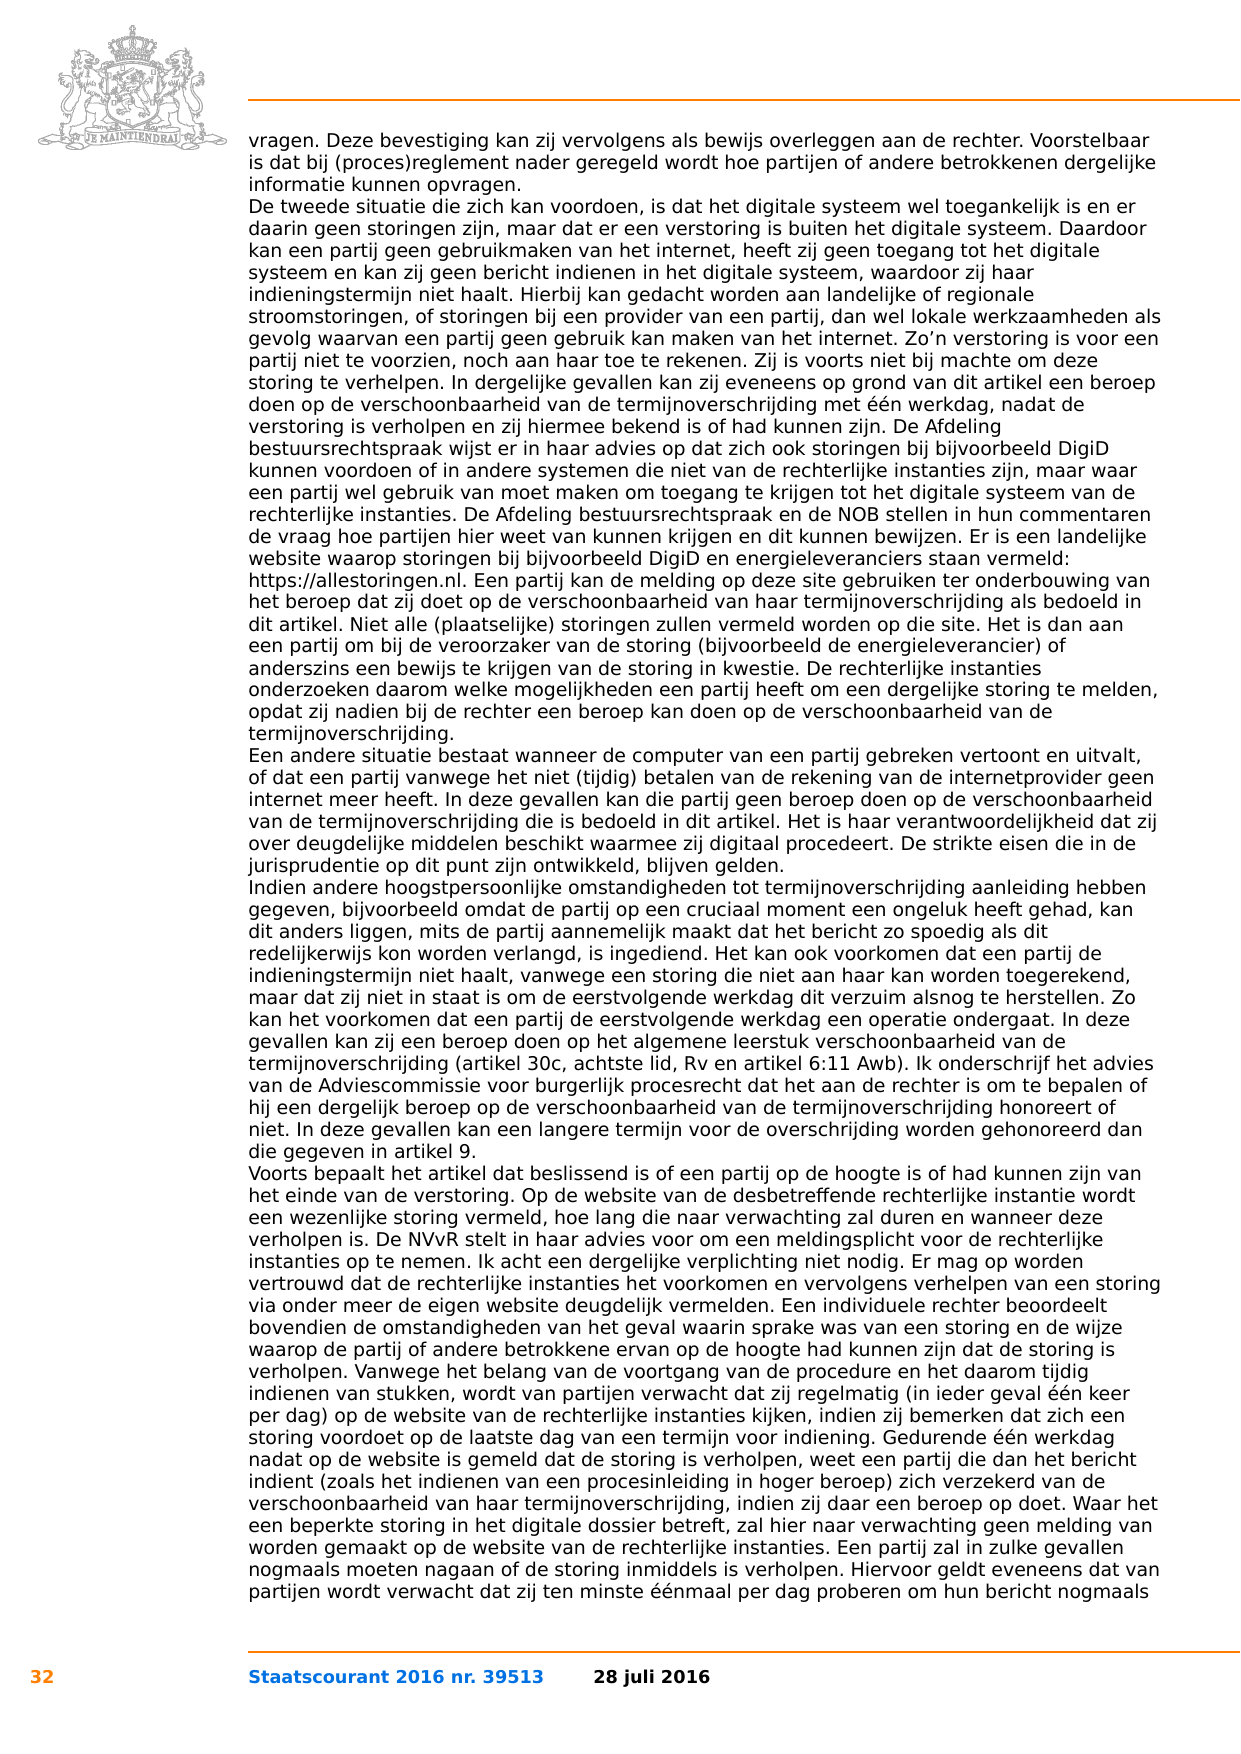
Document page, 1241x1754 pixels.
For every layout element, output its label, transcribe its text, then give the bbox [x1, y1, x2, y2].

text vragen. Deze bevestiging kan zij vervolgens als bewijs overleggen aan de rechter. Voorstelbaar is dat bij (proces)reglement nader geregeld wordt hoe partijen of andere betrokkenen dergelijke informatie kunnen opvragen. [248, 130, 1163, 196]
text Indien andere hoogstpersoonlijke omstandigheden tot termijnoverschrijding aanleiding hebben gegeven, bijvoorbeeld omdat de partij op een cruciaal moment een ongeluk heeft gehad, kan dit anders liggen, mits de partij aannemelijk maakt dat het bericht zo spoedig als dit redelijkerwijs kon worden verlangd, is ingediend. Het kan ook voorkomen dat een partij de indieningstermijn niet haalt, vanwege een storing die niet aan haar kan worden toegerekend, maar dat zij niet in staat is om de eerstvolgende werkdag dit verzuim alsnog te herstellen. Zo kan het voorkomen dat een partij de eerstvolgende werkdag een operatie ondergaat. In deze gevallen kan zij een beroep doen op het algemene leerstuk verschoonbaarheid van de termijnoverschrijding (artikel 30c, achtste lid, Rv en artikel 6:11 Awb). Ik onderschrijf het advies van de Adviescommissie voor burgerlijk procesrecht dat het aan de rechter is om te bepalen of hij een dergelijk beroep op de verschoonbaarheid van de termijnoverschrijding honoreert of niet. In deze gevallen kan een langere termijn voor de overschrijding worden gehonoreerd dan die gegeven in artikel 9. [248, 877, 1163, 1163]
text Voorts bepaalt het artikel dat beslissend is of een partij op de hoogte is of had kunnen zijn van het einde van de verstoring. Op de website van de desbetreffende rechterlijke instantie wordt een wezenlijke storing vermeld, hoe lang die naar verwachting zal duren en wanneer deze verholpen is. De NVvR stelt in haar advies voor om een meldingsplicht voor de rechterlijke instanties op te nemen. Ik acht een dergelijke verplichting niet nodig. Er mag op worden vertrouwd dat de rechterlijke instanties het voorkomen en vervolgens verhelpen van een storing via onder meer de eigen website deugdelijk vermelden. Een individuele rechter beoordeelt bovendien de omstandigheden van het geval waarin sprake was van een storing en de wijze waarop de partij of andere betrokkene ervan op de hoogte had kunnen zijn dat de storing is verholpen. Vanwege het belang van de voortgang van de procedure en het daarom tijdig indienen van stukken, wordt van partijen verwacht dat zij regelmatig (in ieder geval één keer per dag) op de website van de rechterlijke instanties kijken, indien zij bemerken dat zich een storing voordoet op de laatste dag van een termijn voor indiening. Gedurende één werkdag nadat op de website is gemeld dat de storing is verholpen, weet een partij die dan het bericht indient (zoals het indienen van een procesinleiding in hoger beroep) zich verzekerd van de verschoonbaarheid van haar termijnoverschrijding, indien zij daar een beroep op doet. Waar het een beperkte storing in het digitale dossier betreft, zal hier naar verwachting geen melding van worden gemaakt op de website van de rechterlijke instanties. Een partij zal in zulke gevallen nogmaals moeten nagaan of de storing inmiddels is verholpen. Hiervoor geldt eveneens dat van partijen wordt verwacht dat zij ten minste éénmaal per dag proberen om hun bericht nogmaals [248, 1163, 1163, 1602]
text Een andere situatie bestaat wanneer de computer van een partij gebreken vertoont en uitvalt, of dat een partij vanwege het niet (tijdig) betalen van de rekening van de internetprovider geen internet meer heeft. In deze gevallen kan die partij geen beroep doen op de verschoonbaarheid van de termijnoverschrijding die is bedoeld in dit artikel. Het is haar verantwoordelijkheid dat zij over deugdelijke middelen beschikt waarmee zij digitaal procedeert. De strikte eisen die in de jurisprudentie op dit punt zijn ontwikkeld, blijven gelden. [248, 745, 1163, 877]
picture [38, 25, 227, 150]
text De tweede situatie die zich kan voordoen, is dat het digitale systeem wel toegankelijk is en er daarin geen storingen zijn, maar dat er een verstoring is buiten het digitale systeem. Daardoor kan een partij geen gebruikmaken van het internet, heeft zij geen toegang tot het digitale systeem en kan zij geen bericht indienen in het digitale systeem, waardoor zij haar indieningstermijn niet haalt. Hierbij kan gedacht worden aan landelijke of regionale stroomstoringen, of storingen bij een provider van een partij, dan wel lokale werkzaamheden als gevolg waarvan een partij geen gebruik kan maken van het internet. Zo’n verstoring is voor een partij niet te voorzien, noch aan haar toe te rekenen. Zij is voorts niet bij machte om deze storing te verhelpen. In dergelijke gevallen kan zij eveneens op grond van dit artikel een beroep doen op de verschoonbaarheid van de termijnoverschrijding met één werkdag, nadat de verstoring is verholpen en zij hiermee bekend is of had kunnen zijn. De Afdeling bestuursrechtspraak wijst er in haar advies op dat zich ook storingen bij bijvoorbeeld DigiD kunnen voordoen of in andere systemen die niet van de rechterlijke instanties zijn, maar waar een partij wel gebruik van moet maken om toegang te krijgen tot het digitale systeem van de rechterlijke instanties. De Afdeling bestuursrechtspraak en de NOB stellen in hun commentaren de vraag hoe partijen hier weet van kunnen krijgen en dit kunnen bewijzen. Er is een landelijke website waarop storingen bij bijvoorbeeld DigiD en energieleveranciers staan vermeld: https://allestoringen.nl. Een partij kan de melding op deze site gebruiken ter onderbouwing van het beroep dat zij doet op de verschoonbaarheid van haar termijnoverschrijding als bedoeld in dit artikel. Niet alle (plaatselijke) storingen zullen vermeld worden op die site. Het is dan aan een partij om bij de veroorzaker van de storing (bijvoorbeeld de energieleverancier) of anderszins een bewijs te krijgen van de storing in kwestie. De rechterlijke instanties onderzoeken daarom welke mogelijkheden een partij heeft om een dergelijke storing te melden, opdat zij nadien bij de rechter een beroep kan doen op de verschoonbaarheid van de termijnoverschrijding. [248, 196, 1163, 745]
